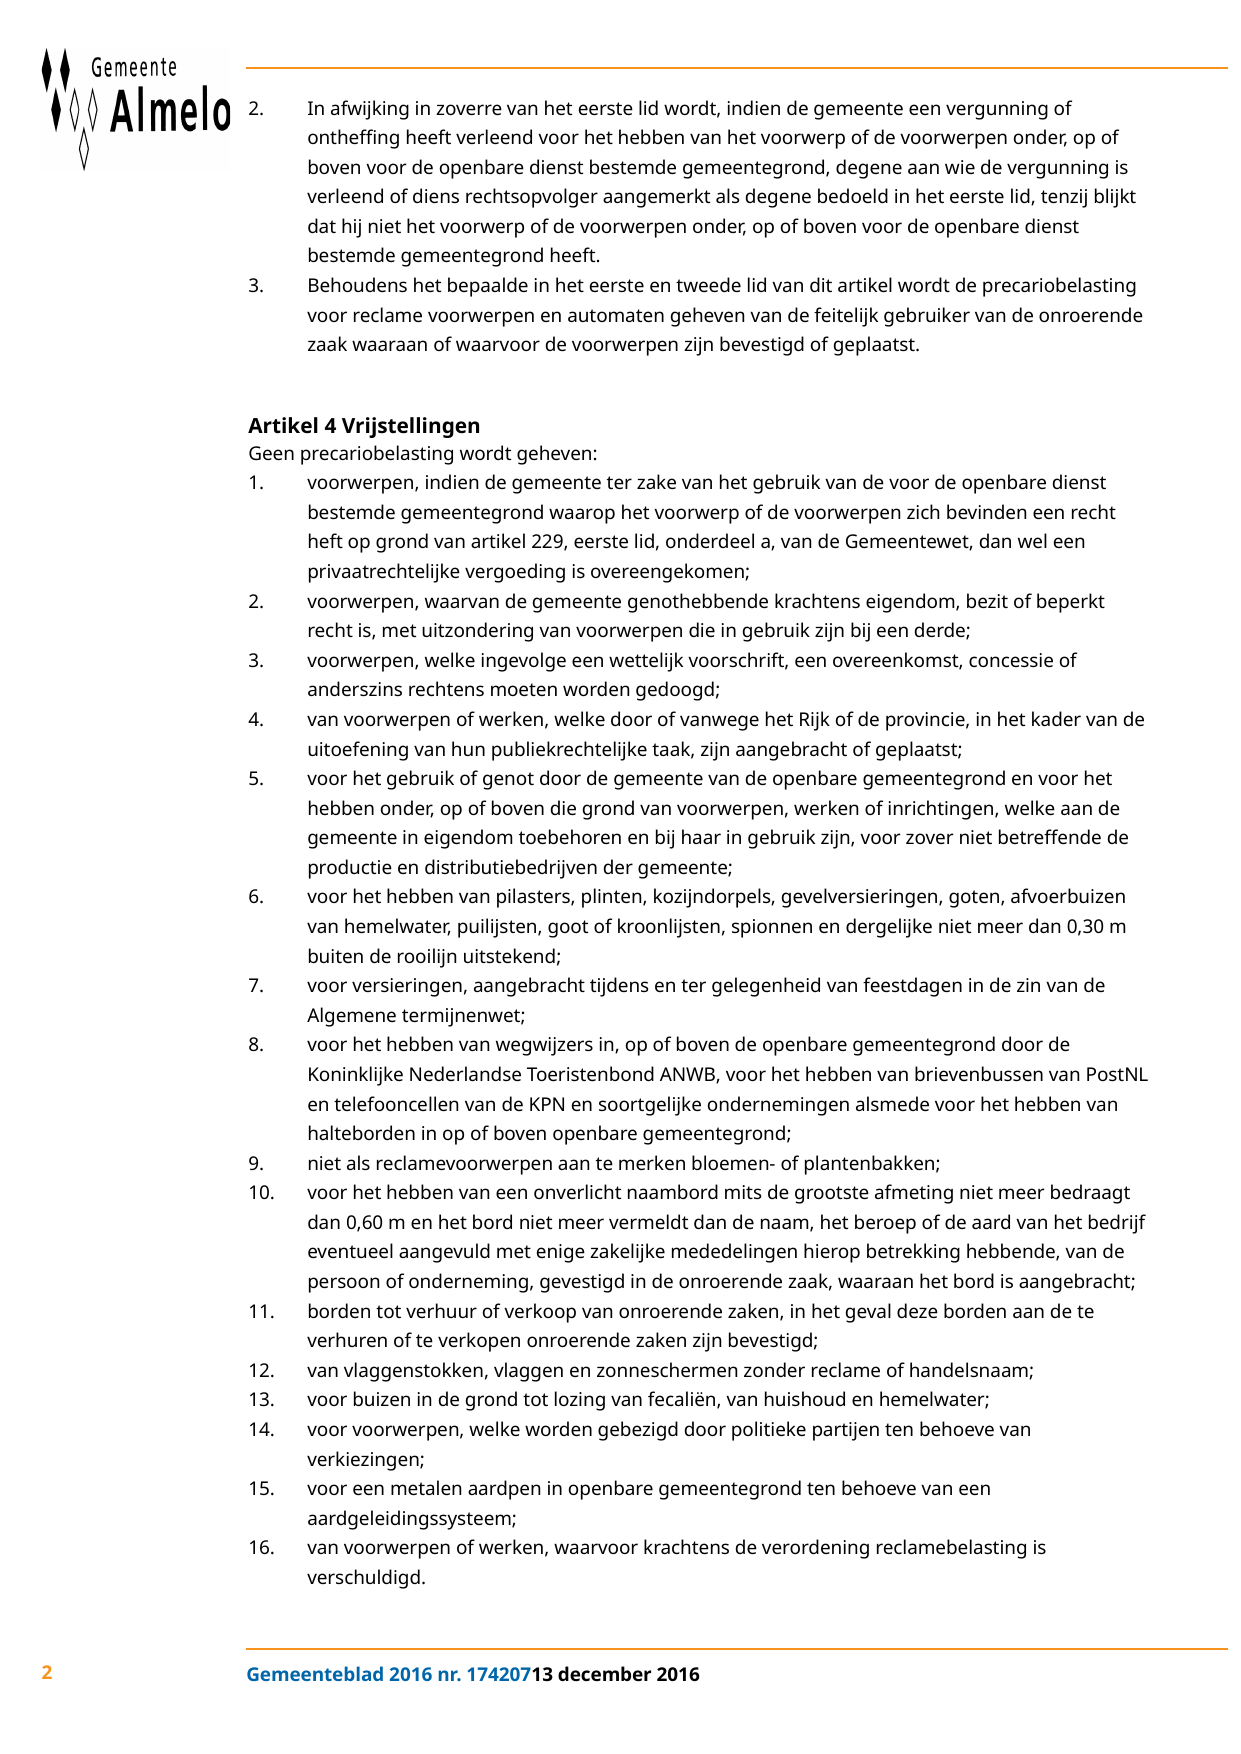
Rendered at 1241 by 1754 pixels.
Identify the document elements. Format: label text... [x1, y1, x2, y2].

list niet als reclamevoorwerpen aan te merken bloemen- of plantenbakken; [248, 1150, 1152, 1176]
list voorwerpen, welke ingevolge een wettelijk voorschrift, een overeenkomst, concessie of anderszins rechtens moeten worden gedoogd; [248, 647, 1152, 702]
list Behoudens het bepaalde in het eerste en tweede lid van dit artikel wordt de precariobelasting voor reclame voorwerpen en automaten geheven van de feitelijk gebruiker van de onroerende zaak waaraan of waarvoor de voorwerpen zijn bevestigd of geplaatst. [248, 272, 1152, 357]
text Artikel 4 Vrijstellingen [248, 411, 1152, 440]
list In afwijking in zoverre van het eerste lid wordt, indien de gemeente een vergunning of ontheffing heeft verleend voor het hebben van het voorwerp of de voorwerpen onder, op of boven voor de openbare dienst bestemde gemeentegrond, degene aan wie de vergunning is verleend of diens rechtsopvolger aangemerkt als degene bedoeld in het eerste lid, tenzij blijkt dat hij niet het voorwerp of de voorwerpen onder, op of boven voor de openbare dienst bestemde gemeentegrond heeft. [248, 95, 1152, 268]
text Geen precariobelasting wordt geheven: [248, 440, 1152, 466]
list voor het gebruik of genot door de gemeente van de openbare gemeentegrond en voor het hebben onder, op of boven die grond van voorwerpen, werken of inrichtingen, welke aan de gemeente in eigendom toebehoren en bij haar in gebruik zijn, voor zover niet betreffende de productie en distributiebedrijven der gemeente; [248, 765, 1152, 880]
list voorwerpen, waarvan de gemeente genothebbende krachtens eigendom, bezit of beperkt recht is, met uitzondering van voorwerpen die in gebruik zijn bij een derde; [248, 588, 1152, 643]
list voor een metalen aardpen in openbare gemeentegrond ten behoeve van een aardgeleidingssysteem; [248, 1475, 1152, 1531]
list voor buizen in de grond tot lozing van fecaliën, van huishoud en hemelwater; [248, 1387, 1152, 1412]
list voorwerpen, indien de gemeente ter zake van het gebruik van de voor de openbare dienst bestemde gemeentegrond waarop het voorwerp of de voorwerpen zich bevinden een recht heft op grond van artikel 229, eerste lid, onderdeel a, van de Gemeentewet, dan wel een privaatrechtelijke vergoeding is overeengekomen; [248, 469, 1152, 584]
picture [41, 47, 231, 172]
list voor het hebben van een onverlicht naambord mits de grootste afmeting niet meer bedraagt dan 0,60 m en het bord niet meer vermeldt dan de naam, het beroep of de aard van het bedrijf eventueel aangevuld met enige zakelijke mededelingen hierop betrekking hebbende, van de persoon of onderneming, gevestigd in de onroerende zaak, waaraan het bord is aangebracht; [248, 1179, 1152, 1294]
list van voorwerpen of werken, waarvoor krachtens de verordening reclamebelasting is verschuldigd. [248, 1534, 1152, 1590]
list voor voorwerpen, welke worden gebezigd door politieke partijen ten behoeve van verkiezingen; [248, 1416, 1152, 1471]
list voor het hebben van pilasters, plinten, kozijndorpels, gevelversieringen, goten, afvoerbuizen van hemelwater, puilijsten, goot of kroonlijsten, spionnen en dergelijke niet meer dan 0,30 m buiten de rooilijn uitstekend; [248, 884, 1152, 968]
list borden tot verhuur of verkoop van onroerende zaken, in het geval deze borden aan de te verhuren of te verkopen onroerende zaken zijn bevestigd; [248, 1298, 1152, 1353]
list van vlaggenstokken, vlaggen en zonneschermen zonder reclame of handelsnaam; [248, 1357, 1152, 1383]
list voor het hebben van wegwijzers in, op of boven de openbare gemeentegrond door de Koninklijke Nederlandse Toeristenbond ANWB, voor het hebben van brievenbussen van PostNL en telefooncellen van de KPN en soortgelijke ondernemingen alsmede voor het hebben van halteborden in op of boven openbare gemeentegrond; [248, 1032, 1152, 1146]
list voor versieringen, aangebracht tijdens en ter gelegenheid van feestdagen in de zin van de Algemene termijnenwet; [248, 972, 1152, 1028]
list van voorwerpen of werken, welke door of vanwege het Rijk of de provincie, in het kader van de uitoefening van hun publiekrechtelijke taak, zijn aangebracht of geplaatst; [248, 706, 1152, 761]
